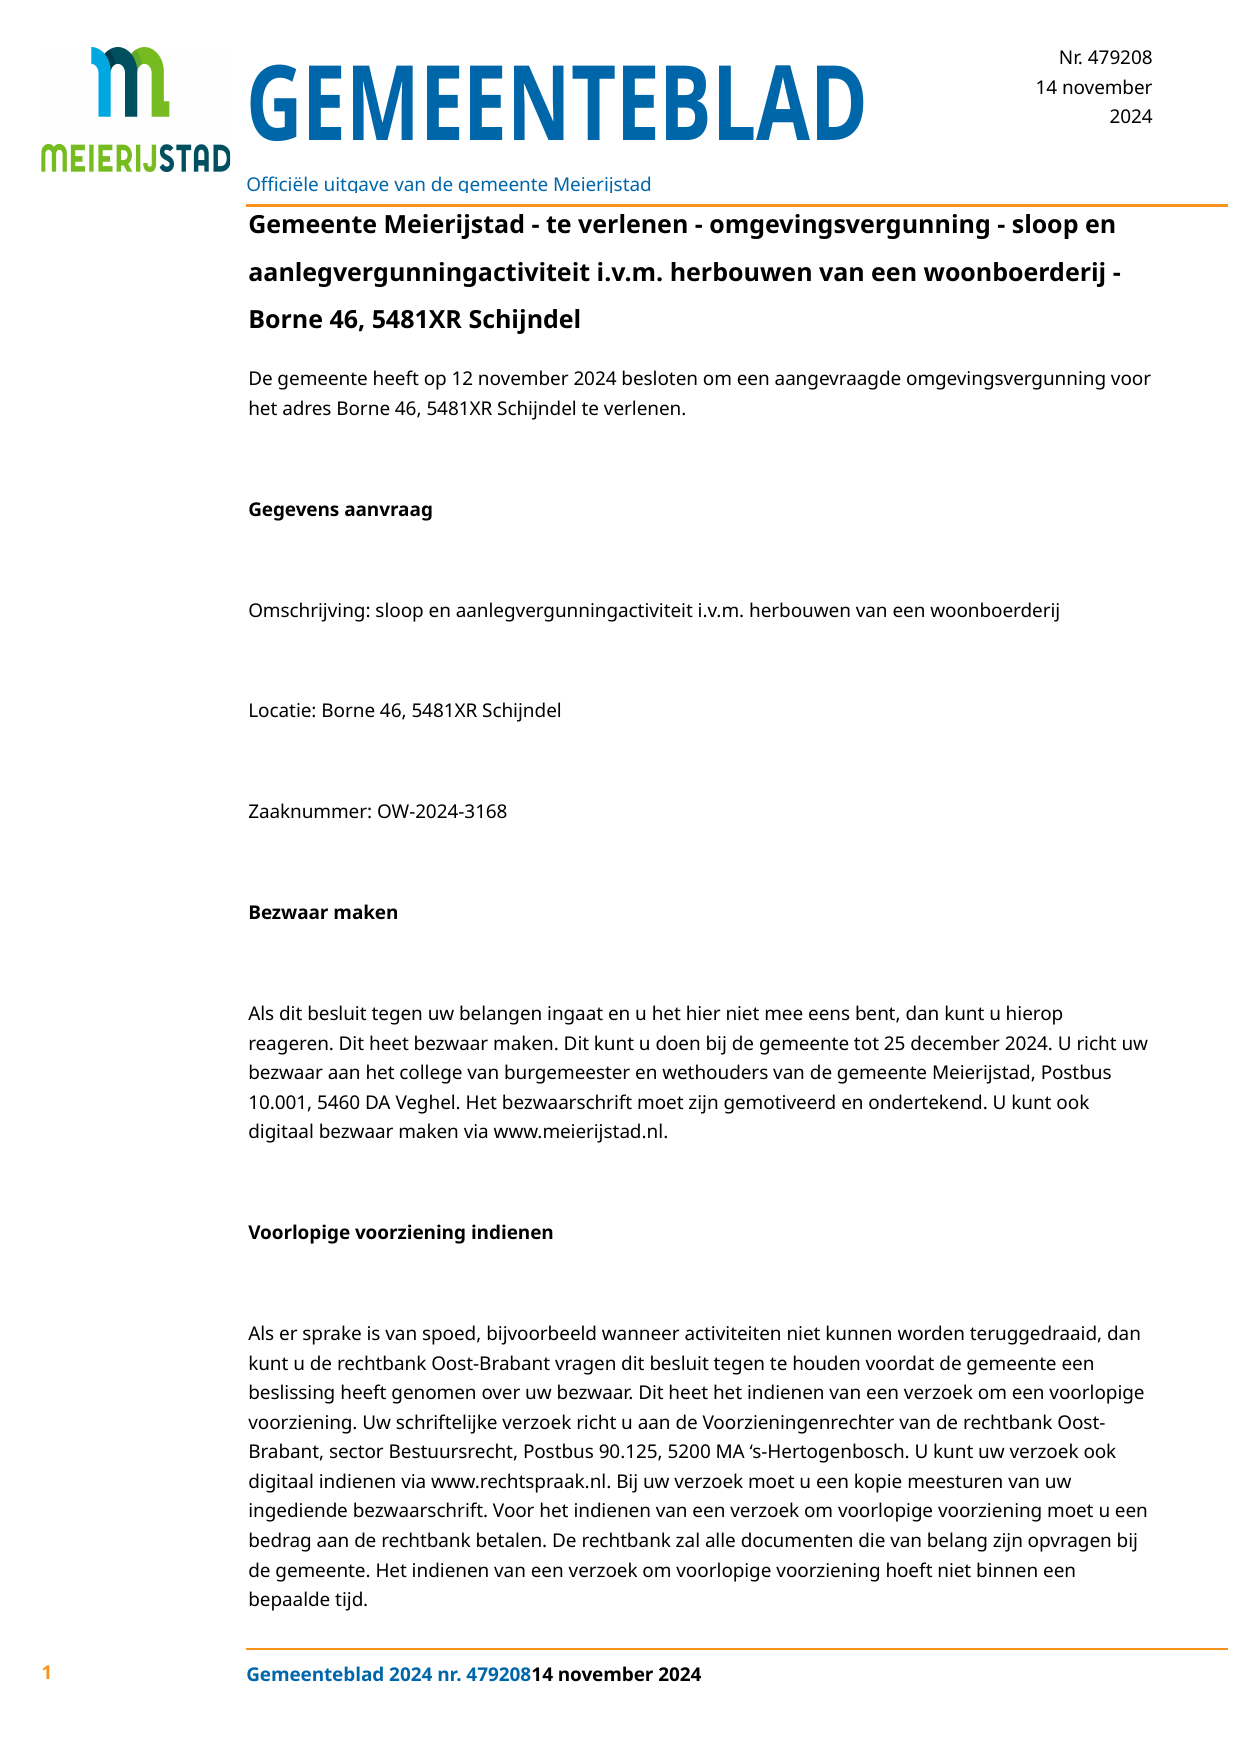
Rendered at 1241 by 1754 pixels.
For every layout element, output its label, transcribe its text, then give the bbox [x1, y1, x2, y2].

text Zaaknummer: OW-2024-3168 [248, 798, 1152, 824]
text Bezwaar maken [248, 899, 1152, 925]
text De gemeente heeft op 12 november 2024 besloten om een aangevraagde omgevingsvergunning voor het adres Borne 46, 5481XR Schijndel te verlenen. [248, 366, 1152, 421]
text Gegevens aanvraag [248, 496, 1152, 522]
picture [41, 47, 231, 172]
text Gemeente Meierijstad - te verlenen - omgevingsvergunning - sloop en aanlegvergunningactiviteit i.v.m. herbouwen van een woonboerderij - Borne 46, 5481XR Schijndel [248, 207, 1152, 336]
text Als er sprake is van spoed, bijvoorbeeld wanneer activiteiten niet kunnen worden teruggedraaid, dan kunt u de rechtbank Oost-Brabant vragen dit besluit tegen te houden voordat de gemeente een beslissing heeft genomen over uw bezwaar. Dit heet het indienen van een verzoek om een voorlopige voorziening. Uw schriftelijke verzoek richt u aan de Voorzieningenrechter van de rechtbank Oost-Brabant, sector Bestuursrecht, Postbus 90.125, 5200 MA ‘s-Hertogenbosch. U kunt uw verzoek ook digitaal indienen via www.rechtspraak.nl. Bij uw verzoek moet u een kopie meesturen van uw ingediende bezwaarschrift. Voor het indienen van een verzoek om voorlopige voorziening moet u een bedrag aan de rechtbank betalen. De rechtbank zal alle documenten die van belang zijn opvragen bij de gemeente. Het indienen van een verzoek om voorlopige voorziening hoeft niet binnen een bepaalde tijd. [248, 1320, 1152, 1612]
text Omschrijving: sloop en aanlegvergunningactiviteit i.v.m. herbouwen van een woonboerderij [248, 597, 1152, 622]
text Voorlopige voorziening indienen [248, 1219, 1152, 1245]
text Als dit besluit tegen uw belangen ingaat en u het hier niet mee eens bent, dan kunt u hierop reageren. Dit heet bezwaar maken. Dit kunt u doen bij de gemeente tot 25 december 2024. U richt uw bezwaar aan het college van burgemeester en wethouders van de gemeente Meierijstad, Postbus 10.001, 5460 DA Veghel. Het bezwaarschrift moet zijn gemotiveerd en ondertekend. U kunt ook digitaal bezwaar maken via www.meierijstad.nl. [248, 1000, 1152, 1144]
text Locatie: Borne 46, 5481XR Schijndel [248, 698, 1152, 723]
